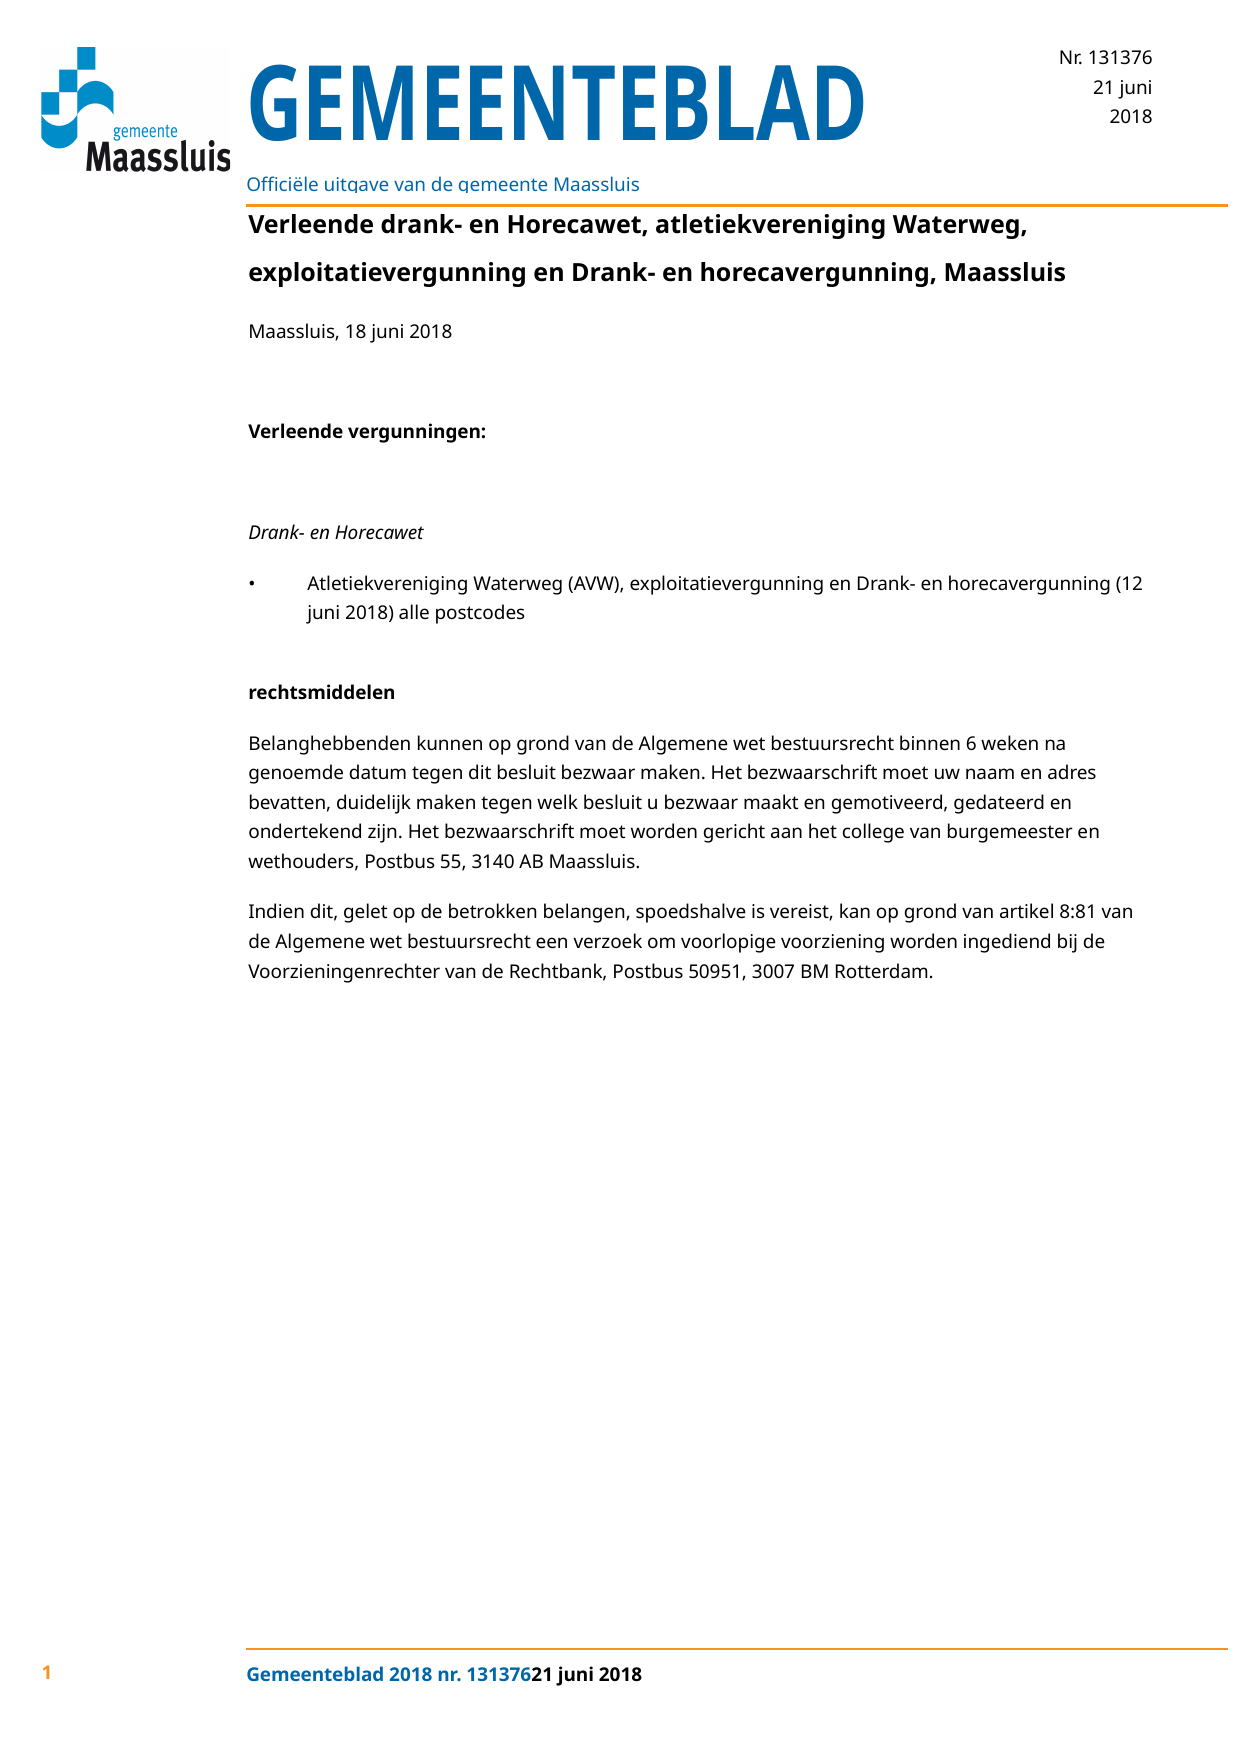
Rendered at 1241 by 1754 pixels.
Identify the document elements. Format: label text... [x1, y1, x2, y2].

picture [41, 47, 231, 172]
text Indien dit, gelet op de betrokken belangen, spoedshalve is vereist, kan op grond van artikel 8:81 van de Algemene wet bestuursrecht een verzoek om voorlopige voorziening worden ingediend bij de Voorzieningenrechter van de Rechtbank, Postbus 50951, 3007 BM Rotterdam. [248, 899, 1152, 984]
text Verleende drank- en Horecawet, atletiekvereniging Waterweg, exploitatievergunning en Drank- en horecavergunning, Maassluis [248, 207, 1152, 288]
text Belanghebbenden kunnen op grond van de Algemene wet bestuursrecht binnen 6 weken na genoemde datum tegen dit besluit bezwaar maken. Het bezwaarschrift moet uw naam en adres bevatten, duidelijk maken tegen welk besluit u bezwaar maakt en gemotiveerd, gedateerd en ondertekend zijn. Het bezwaarschrift moet worden gericht aan het college van burgemeester en wethouders, Postbus 55, 3140 AB Maassluis. [248, 730, 1152, 874]
text Maassluis, 18 juni 2018 [248, 318, 1152, 344]
text Verleende vergunningen: [248, 419, 1152, 444]
list Atletiekvereniging Waterweg (AVW), exploitatievergunning en Drank- en horecavergunning (12 juni 2018) alle postcodes [248, 570, 1152, 625]
text rechtsmiddelen [248, 679, 1152, 705]
picture [41, 47, 77, 92]
text Drank- en Horecawet [248, 519, 1152, 545]
